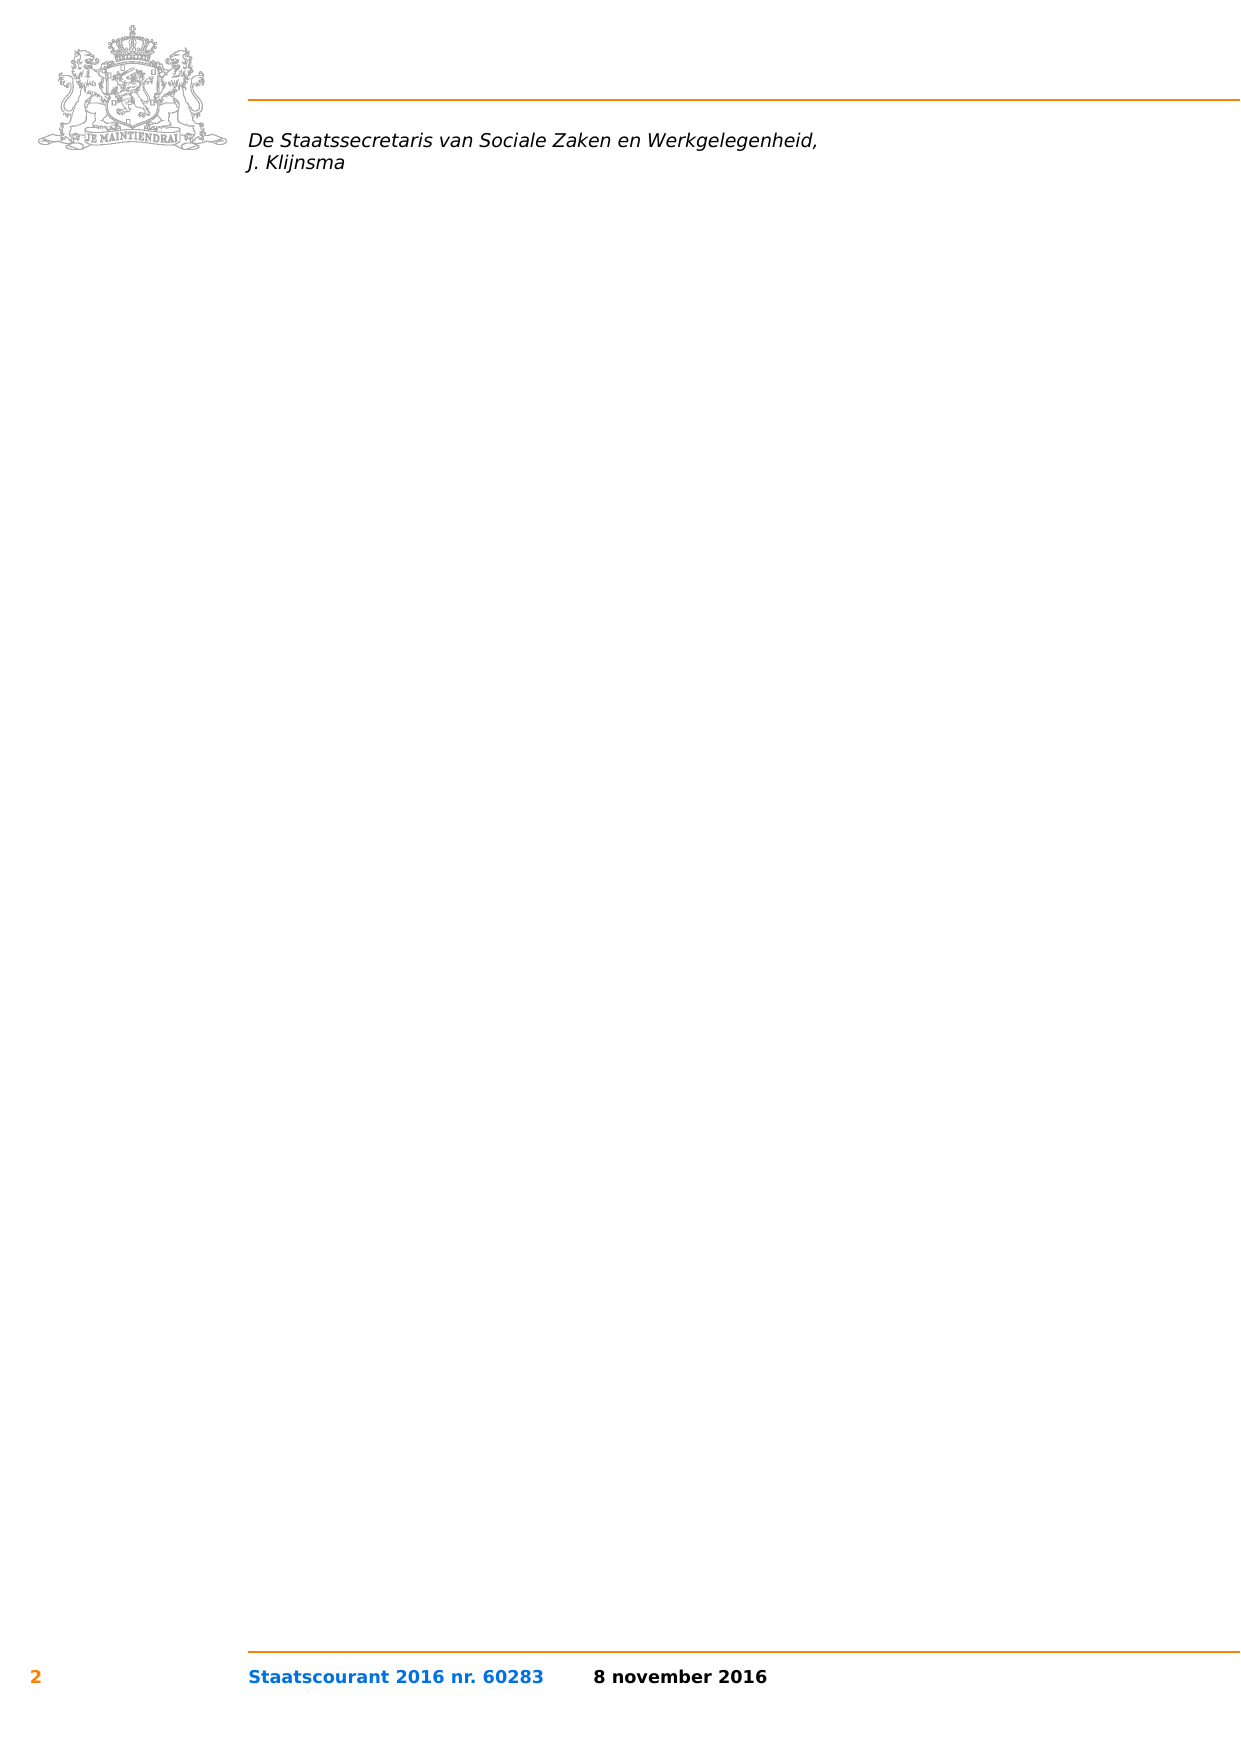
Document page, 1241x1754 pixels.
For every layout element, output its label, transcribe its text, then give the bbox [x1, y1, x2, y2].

picture [38, 25, 227, 150]
text De Staatssecretaris van Sociale Zaken en Werkgelegenheid, J. Klijnsma [248, 130, 1163, 174]
